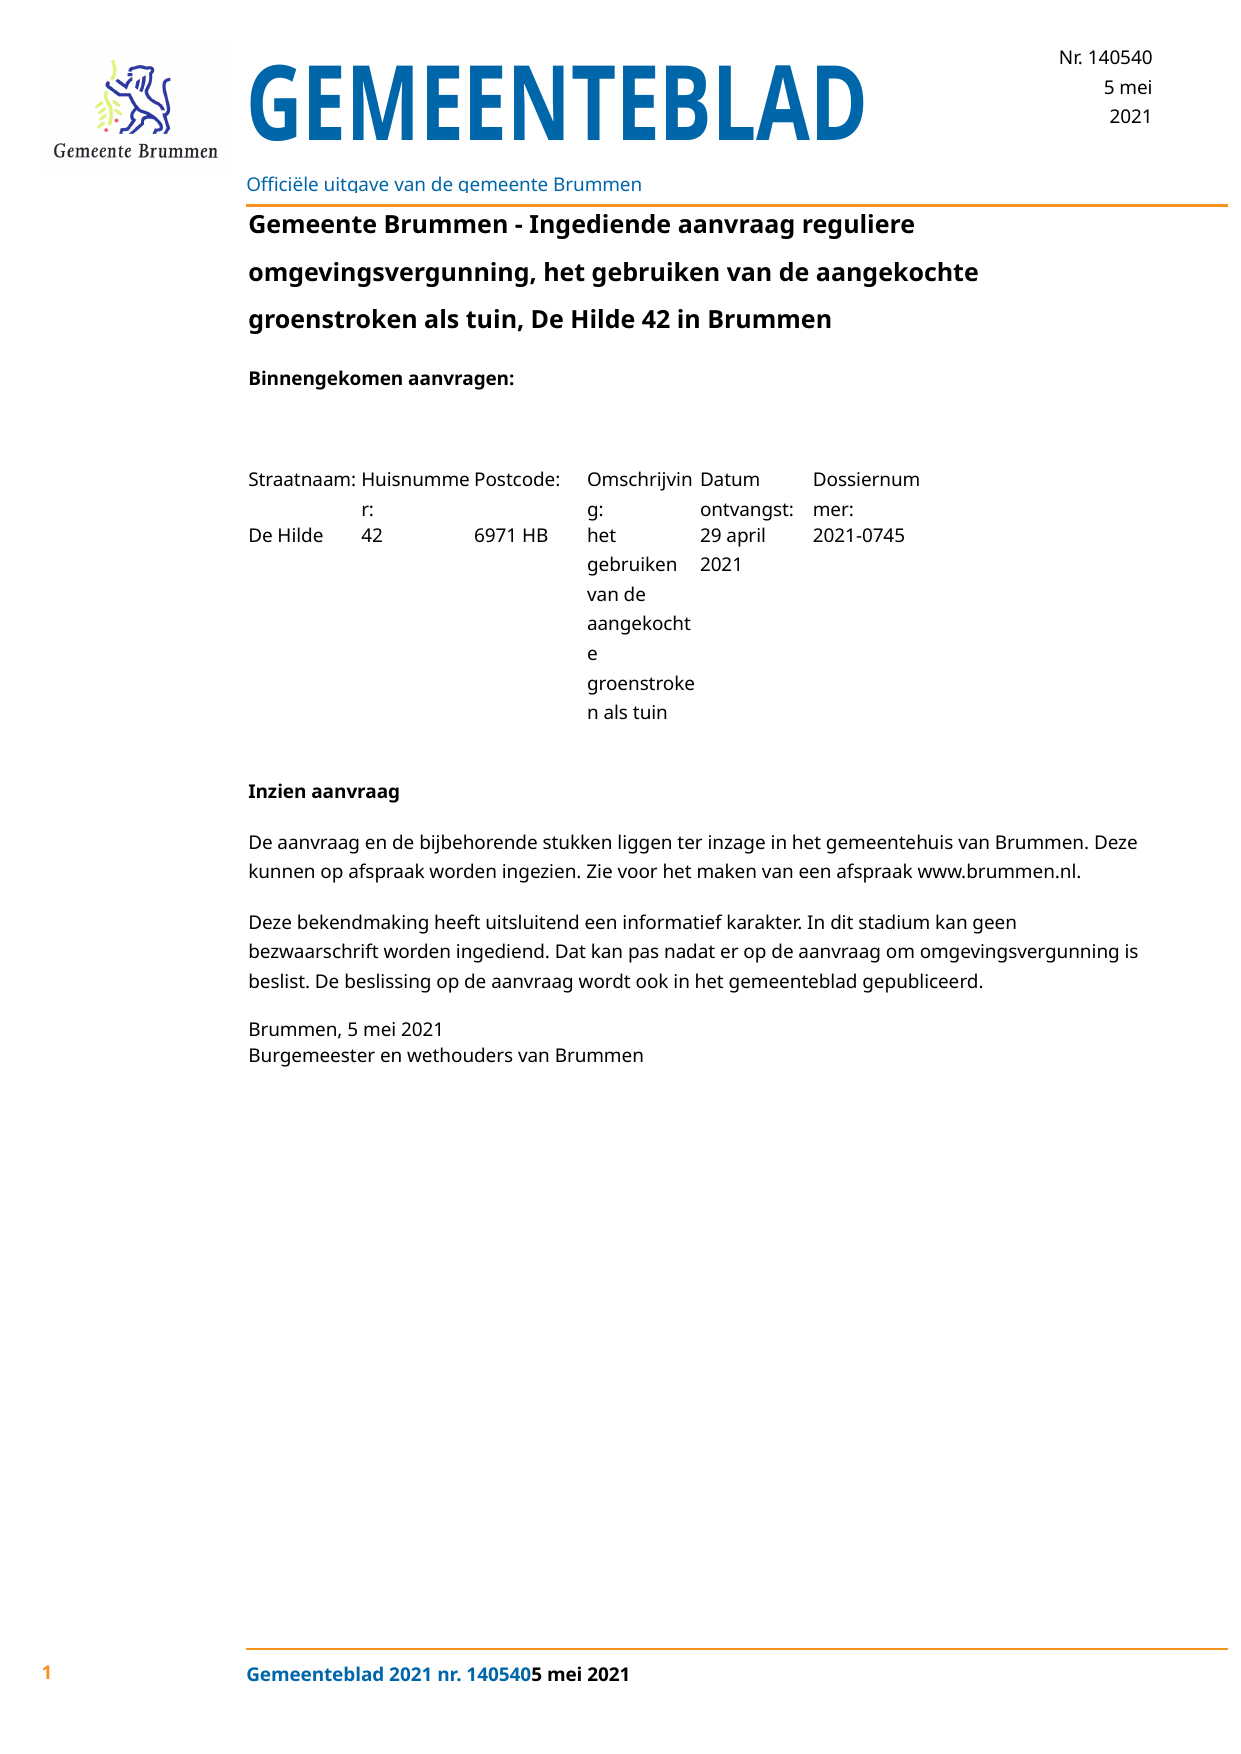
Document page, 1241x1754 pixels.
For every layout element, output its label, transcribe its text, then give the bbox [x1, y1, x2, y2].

text De aanvraag en de bijbehorende stukken liggen ter inzage in het gemeentehuis van Brummen. Deze kunnen op afspraak worden ingezien. Zie voor het maken van een afspraak www.brummen.nl. [248, 829, 1152, 884]
table_cell 29 april 2021 [700, 522, 813, 725]
text Brummen, 5 mei 2021 [248, 1016, 1152, 1042]
table_header Datum ontvangst: [700, 466, 813, 522]
table_header Omschrijving: [587, 466, 700, 522]
text Burgemeester en wethouders van Brummen [248, 1042, 1152, 1067]
table_cell [1039, 522, 1152, 725]
table_header [1039, 466, 1152, 522]
table_header Huisnummer: [361, 466, 474, 522]
text Inzien aanvraag [248, 779, 1152, 804]
table_cell het gebruiken van de aangekochte groenstroken als tuin [587, 522, 700, 725]
text Gemeente Brummen - Ingediende aanvraag reguliere omgevingsvergunning, het gebruiken van de aangekochte groenstroken als tuin, De Hilde 42 in Brummen [248, 207, 1152, 336]
text Binnengekomen aanvragen: [248, 366, 1152, 391]
text Deze bekendmaking heeft uitsluitend een informatief karakter. In dit stadium kan geen bezwaarschrift worden ingediend. Dat kan pas nadat er op de aanvraag om omgevingsvergunning is beslist. De beslissing op de aanvraag wordt ook in het gemeenteblad gepubliceerd. [248, 909, 1152, 994]
table_cell 42 [361, 522, 474, 725]
table_cell De Hilde [248, 522, 361, 725]
table_header [926, 466, 1038, 522]
table_cell 6971 HB [474, 522, 587, 725]
picture [41, 47, 231, 172]
table_header Postcode: [474, 466, 587, 522]
table_header Straatnaam: [248, 466, 361, 522]
table_cell [926, 522, 1038, 725]
table_cell 2021-0745 [813, 522, 926, 725]
table_header Dossiernummer: [813, 466, 926, 522]
